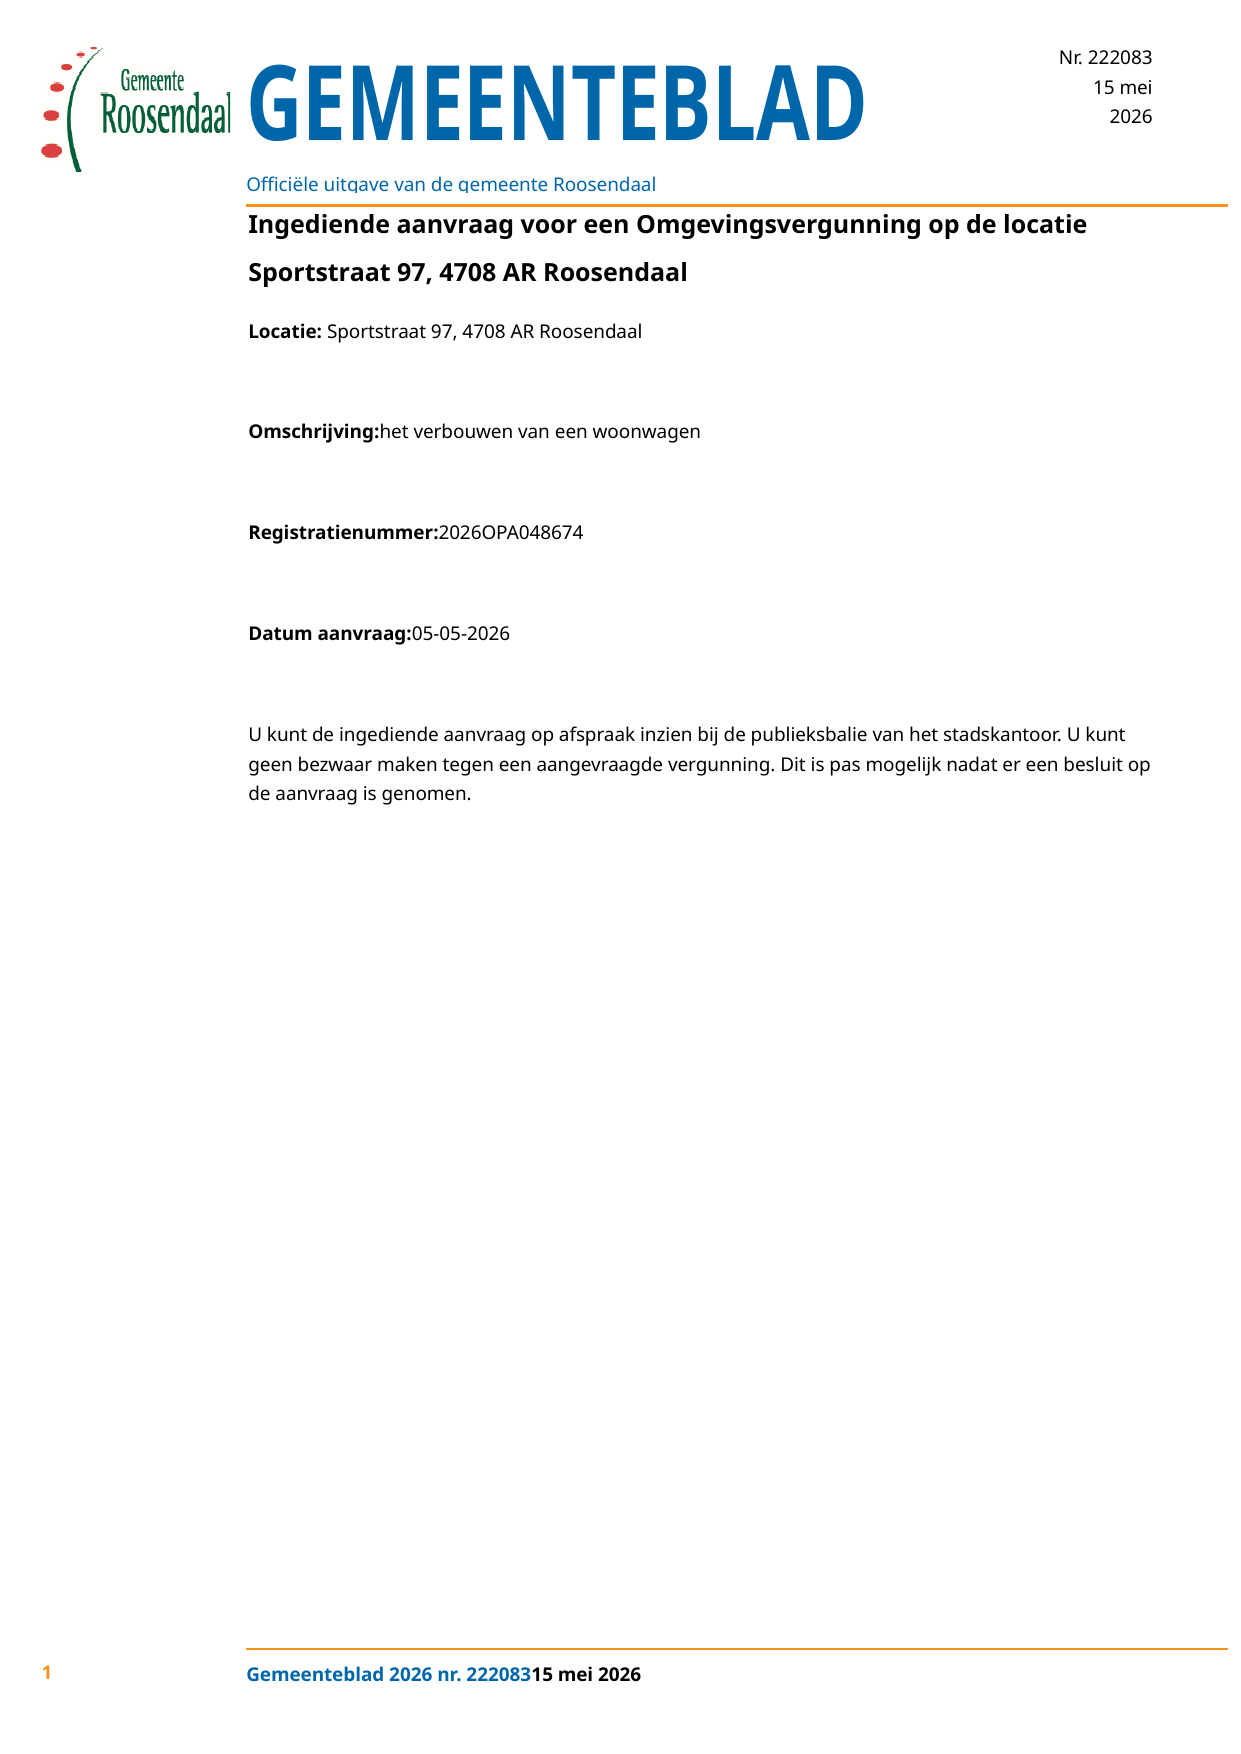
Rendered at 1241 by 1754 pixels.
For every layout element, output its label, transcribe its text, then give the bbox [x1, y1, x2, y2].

text Datum aanvraag:05-05-2026 [248, 620, 1152, 646]
picture [41, 47, 231, 172]
text U kunt de ingediende aanvraag op afspraak inzien bij de publieksbalie van het stadskantoor. U kunt geen bezwaar maken tegen een aangevraagde vergunning. Dit is pas mogelijk nadat er een besluit op de aanvraag is genomen. [248, 721, 1152, 806]
text Ingediende aanvraag voor een Omgevingsvergunning op de locatie Sportstraat 97, 4708 AR Roosendaal [248, 207, 1152, 288]
text Registratienummer:2026OPA048674 [248, 519, 1152, 545]
text Locatie: Sportstraat 97, 4708 AR Roosendaal [248, 318, 1152, 344]
text Omschrijving:het verbouwen van een woonwagen [248, 419, 1152, 444]
